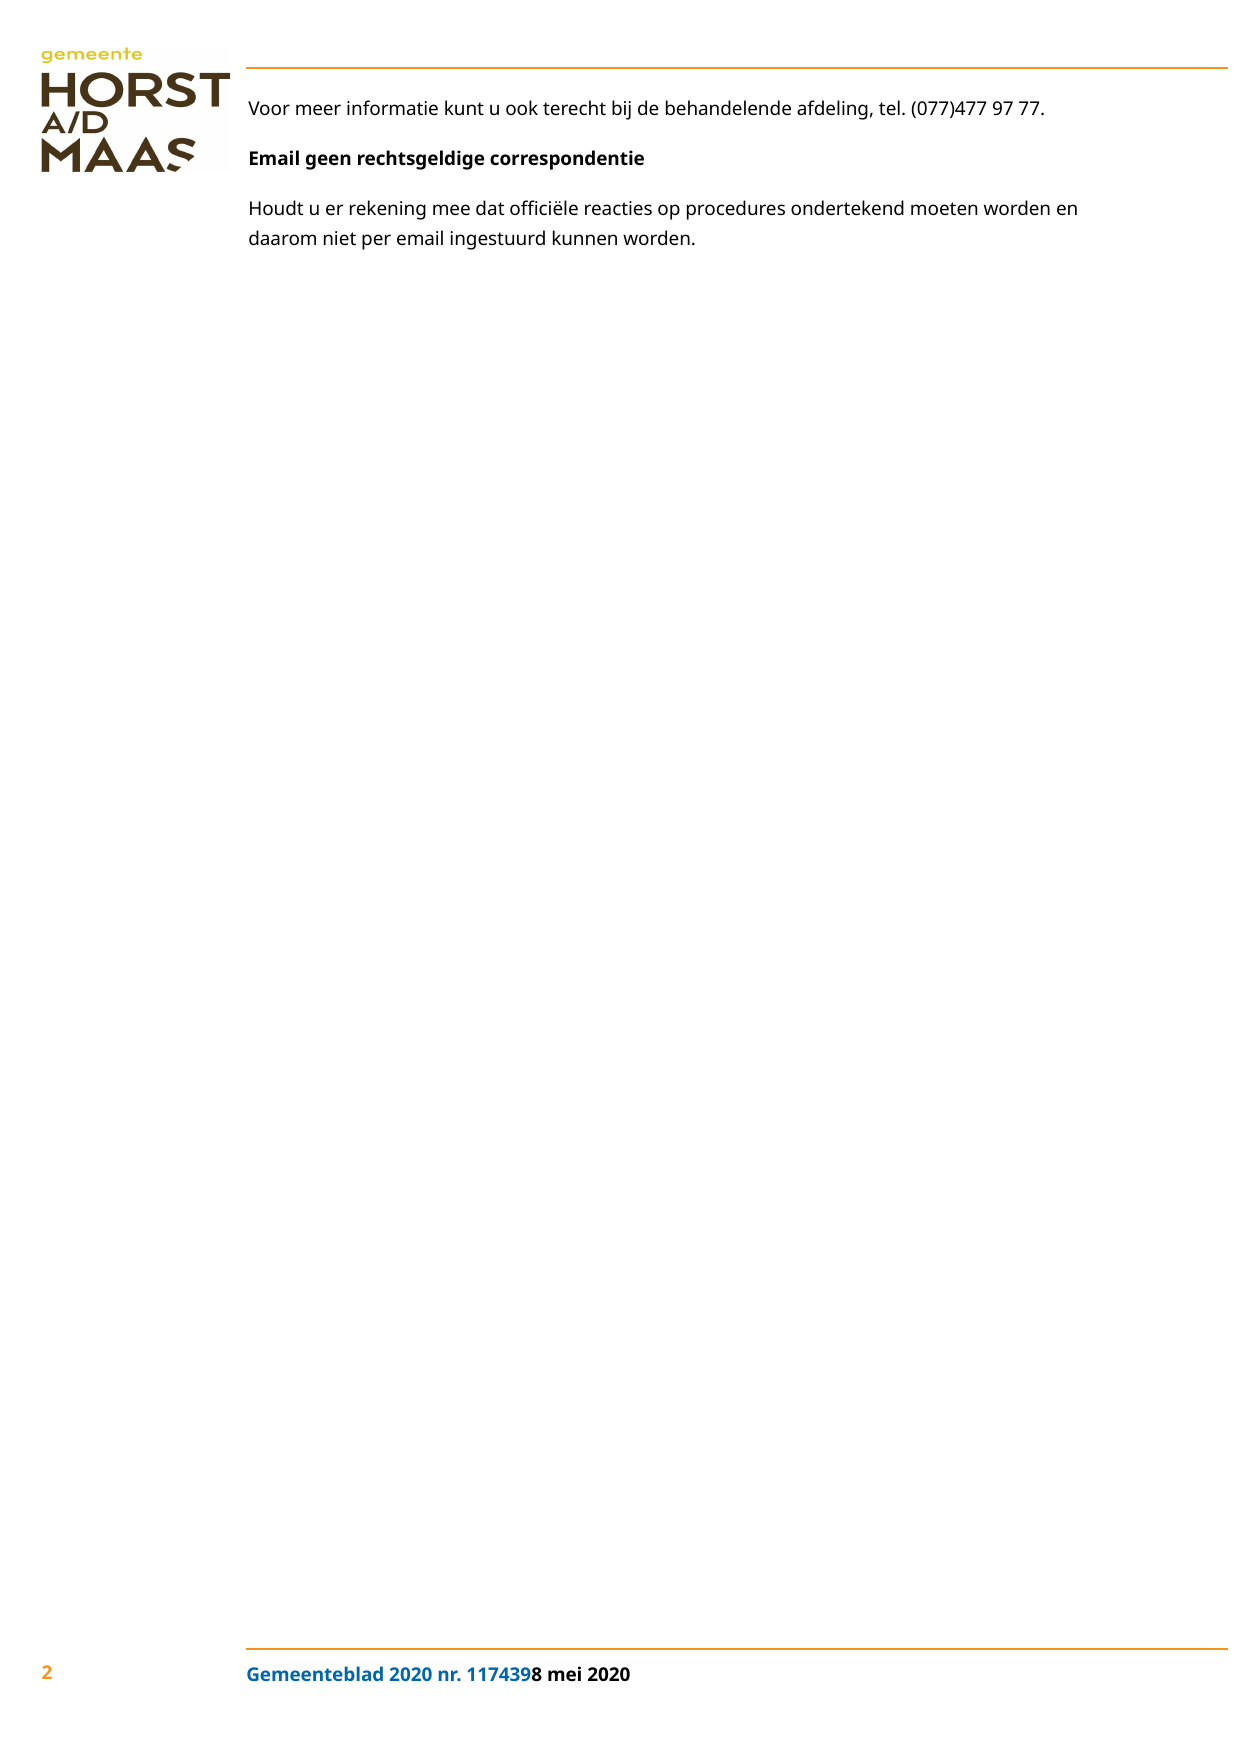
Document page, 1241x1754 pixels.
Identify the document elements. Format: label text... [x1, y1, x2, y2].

text Voor meer informatie kunt u ook terecht bij de behandelende afdeling, tel. (077)477 97 77. [248, 95, 1152, 121]
text Houdt u er rekening mee dat officiële reacties op procedures ondertekend moeten worden en daarom niet per email ingestuurd kunnen worden. [248, 196, 1152, 251]
picture [41, 47, 231, 172]
text Email geen rechtsgeldige correspondentie [248, 145, 1152, 171]
